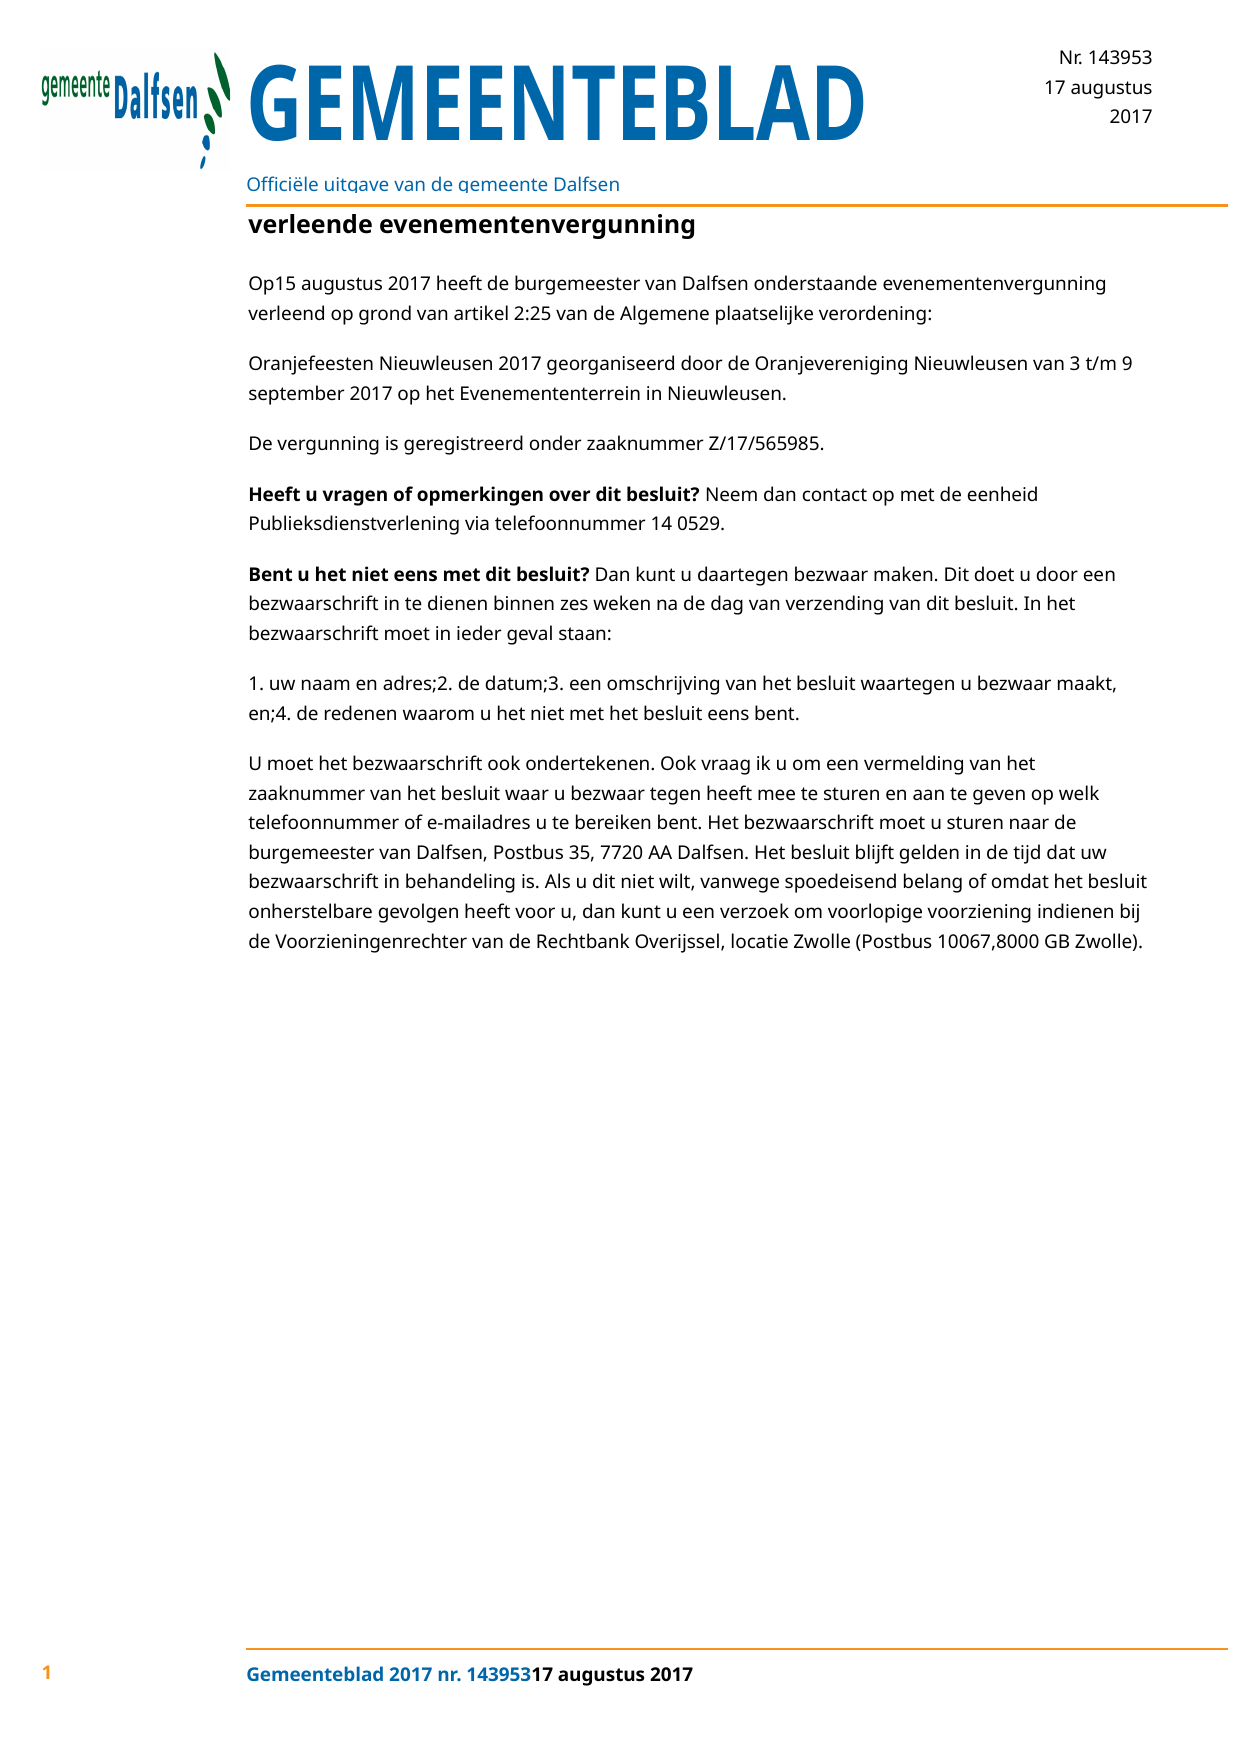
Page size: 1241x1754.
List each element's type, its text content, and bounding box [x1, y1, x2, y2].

text Op15 augustus 2017 heeft de burgemeester van Dalfsen onderstaande evenementenvergunning verleend op grond van artikel 2:25 van de Algemene plaatselijke verordening: [248, 270, 1152, 326]
text De vergunning is geregistreerd onder zaaknummer Z/17/565985. [248, 430, 1152, 456]
text U moet het bezwaarschrift ook ondertekenen. Ook vraag ik u om een vermelding van het zaaknummer van het besluit waar u bezwaar tegen heeft mee te sturen en aan te geven op welk telefoonnummer of e-mailadres u te bereiken bent. Het bezwaarschrift moet u sturen naar de burgemeester van Dalfsen, Postbus 35, 7720 AA Dalfsen. Het besluit blijft gelden in de tijd dat uw bezwaarschrift in behandeling is. Als u dit niet wilt, vanwege spoedeisend belang of omdat het besluit onherstelbare gevolgen heeft voor u, dan kunt u een verzoek om voorlopige voorziening indienen bij de Voorzieningenrechter van de Rechtbank Overijssel, locatie Zwolle (Postbus 10067,8000 GB Zwolle). [248, 750, 1152, 953]
text Heeft u vragen of opmerkingen over dit besluit? Neem dan contact op met de eenheid Publieksdienstverlening via telefoonnummer 14 0529. [248, 481, 1152, 536]
text verleende evenementenvergunning [248, 207, 1152, 241]
text Oranjefeesten Nieuwleusen 2017 georganiseerd door de Oranjevereniging Nieuwleusen van 3 t/m 9 september 2017 op het Evenemententerrein in Nieuwleusen. [248, 350, 1152, 406]
text 1. uw naam en adres;2. de datum;3. een omschrijving van het besluit waartegen u bezwaar maakt, en;4. de redenen waarom u het niet met het besluit eens bent. [248, 670, 1152, 726]
text Bent u het niet eens met dit besluit? Dan kunt u daartegen bezwaar maken. Dit doet u door een bezwaarschrift in te dienen binnen zes weken na de dag van verzending van dit besluit. In het bezwaarschrift moet in ieder geval staan: [248, 561, 1152, 646]
picture [41, 47, 231, 172]
